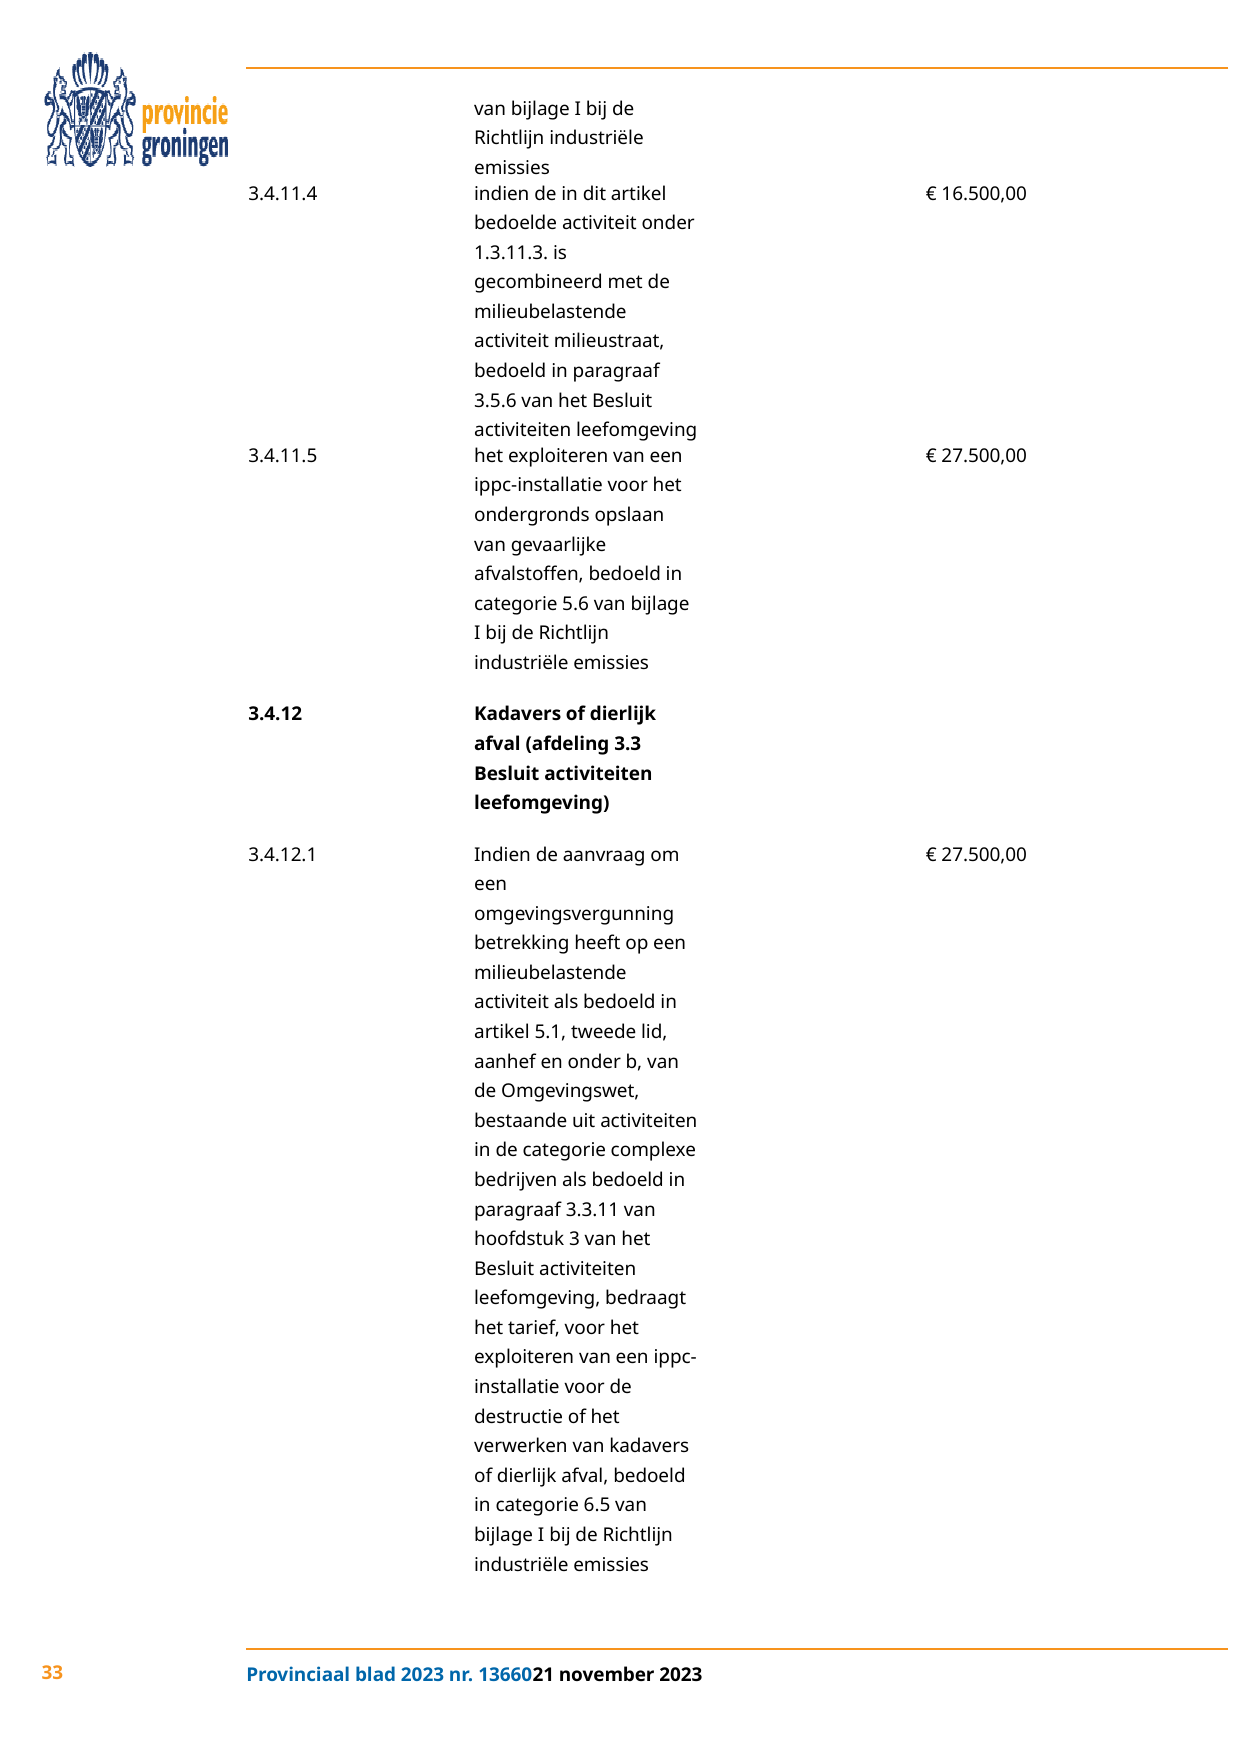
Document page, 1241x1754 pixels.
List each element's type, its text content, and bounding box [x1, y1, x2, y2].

table_cell Kadavers of dierlijk afval (afdeling 3.3 Besluit activiteiten leefomgeving) [474, 701, 700, 815]
table_cell [700, 675, 926, 701]
table_cell [248, 95, 474, 180]
table_cell Indien de aanvraag om een omgevingsvergunning betrekking heeft op een milieubelastende activiteit als bedoeld in artikel 5.1, tweede lid, aanhef en onder b, van de Omgevingswet, bestaande uit activiteiten in de categorie complexe bedrijven als bedoeld in paragraaf 3.3.11 van hoofdstuk 3 van het Besluit activiteiten leefomgeving, bedraagt het tarief, voor het exploiteren van een ippc-installatie voor de destructie of het verwerken van kadavers of dierlijk afval, bedoeld in categorie 6.5 van bijlage I bij de Richtlijn industriële emissies [474, 841, 700, 1577]
table_cell 3.4.11.5 [248, 442, 474, 675]
table_cell [926, 815, 1152, 841]
table_cell het exploiteren van een ippc-installatie voor het ondergronds opslaan van gevaarlijke afvalstoffen, bedoeld in categorie 5.6 van bijlage I bij de Richtlijn industriële emissies [474, 442, 700, 675]
table_cell [248, 815, 474, 841]
table_cell indien de in dit artikel bedoelde activiteit onder 1.3.11.3. is gecombineerd met de milieubelastende activiteit milieustraat, bedoeld in paragraaf 3.5.6 van het Besluit activiteiten leefomgeving [474, 180, 700, 442]
table_cell € 27.500,00 [926, 442, 1152, 675]
table_cell [700, 841, 926, 1577]
table_cell [474, 1577, 700, 1602]
table_cell [926, 95, 1152, 180]
table_cell [926, 701, 1152, 815]
table_cell [700, 95, 926, 180]
table_cell van bijlage I bij de Richtlijn industriële emissies [474, 95, 700, 180]
table_cell [700, 815, 926, 841]
table_cell [474, 815, 700, 841]
table_cell 3.4.12 [248, 701, 474, 815]
picture [41, 47, 231, 172]
table_cell [926, 675, 1152, 701]
table_cell [474, 675, 700, 701]
table_cell [700, 180, 926, 442]
table_cell [248, 1577, 474, 1602]
table_cell [700, 442, 926, 675]
table_cell [926, 1577, 1152, 1602]
table_cell 3.4.11.4 [248, 180, 474, 442]
table_cell € 27.500,00 [926, 841, 1152, 1577]
table_cell [700, 701, 926, 815]
table_cell € 16.500,00 [926, 180, 1152, 442]
table_cell [700, 1577, 926, 1602]
table_cell 3.4.12.1 [248, 841, 474, 1577]
table_cell [248, 675, 474, 701]
